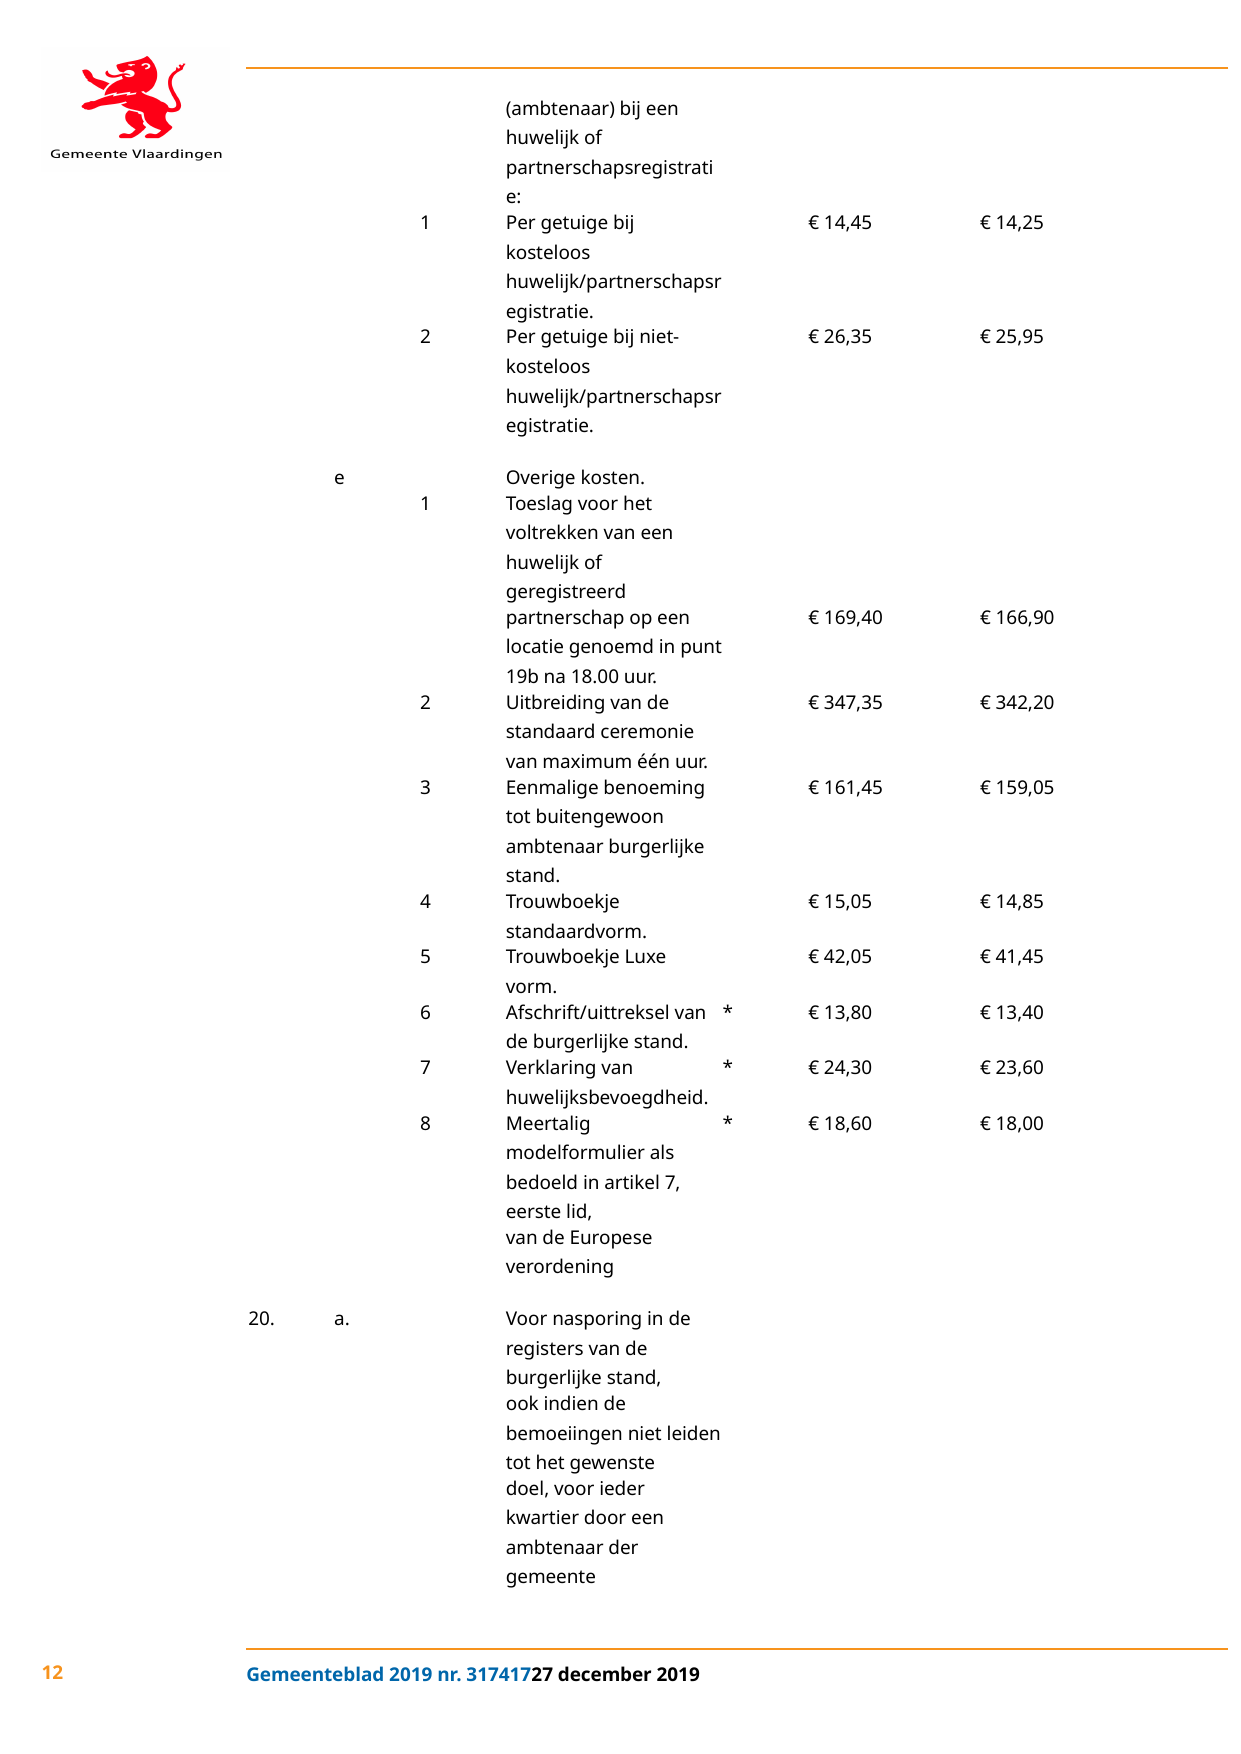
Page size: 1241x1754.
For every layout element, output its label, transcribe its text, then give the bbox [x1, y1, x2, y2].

table_cell Per getuige bij kosteloos huwelijk/partnerschapsregistratie. [506, 209, 722, 324]
table_cell [1066, 774, 1152, 888]
table_cell [334, 490, 420, 604]
table_cell [248, 95, 334, 209]
table_cell [808, 1280, 894, 1305]
table_cell partnerschap op een locatie genoemd in punt 19b na 18.00 uur. [506, 604, 722, 689]
table_cell [248, 490, 334, 604]
table_cell [334, 1224, 420, 1279]
table_cell [894, 1280, 980, 1305]
table_cell [420, 1475, 506, 1589]
table_cell [808, 1475, 894, 1589]
table_cell € 166,90 [980, 604, 1066, 689]
table_cell 1 [420, 209, 506, 324]
table_cell Voor nasporing in de registers van de burgerlijke stand, [506, 1305, 722, 1390]
table_cell [722, 324, 808, 438]
table_cell * [722, 1110, 808, 1224]
table_cell Eenmalige benoeming tot buitengewoon ambtenaar burgerlijke stand. [506, 774, 722, 888]
table_cell [808, 490, 894, 604]
table_cell [334, 1475, 420, 1589]
table_cell 3 [420, 774, 506, 888]
table_cell € 42,05 [808, 944, 894, 999]
table_cell [420, 464, 506, 490]
table_cell [808, 95, 894, 209]
table_cell [334, 944, 420, 999]
table_cell [420, 95, 506, 209]
table_cell [248, 464, 334, 490]
table_cell [722, 1224, 808, 1279]
table_cell Per getuige bij niet-kosteloos huwelijk/partnerschapsregistratie. [506, 324, 722, 438]
table_cell 5 [420, 944, 506, 999]
table_cell € 14,25 [980, 209, 1066, 324]
table_cell [980, 1305, 1066, 1390]
table_cell [248, 604, 334, 689]
table_cell Afschrift/uittreksel van de burgerlijke stand. [506, 999, 722, 1054]
table_cell [248, 1224, 334, 1279]
table_cell [248, 209, 334, 324]
table_cell [894, 889, 980, 944]
table_cell € 18,60 [808, 1110, 894, 1224]
table_cell 2 [420, 324, 506, 438]
table_cell (ambtenaar) bij een huwelijk of partnerschapsregistratie: [506, 95, 722, 209]
table_cell [1066, 944, 1152, 999]
table_cell € 347,35 [808, 689, 894, 774]
table_cell e [334, 464, 420, 490]
table_cell [722, 889, 808, 944]
table_cell [894, 1390, 980, 1475]
table_cell [980, 1390, 1066, 1475]
table_cell [722, 438, 808, 464]
table_cell [248, 944, 334, 999]
table_cell * [722, 1054, 808, 1110]
table_cell € 24,30 [808, 1054, 894, 1110]
table_cell [894, 944, 980, 999]
table_cell € 25,95 [980, 324, 1066, 438]
table_cell [980, 438, 1066, 464]
table_cell [722, 689, 808, 774]
table_cell Meertalig modelformulier als bedoeld in artikel 7, eerste lid, [506, 1110, 722, 1224]
table_cell [808, 1224, 894, 1279]
table_cell [722, 774, 808, 888]
table_cell [808, 438, 894, 464]
table_cell 20. [248, 1305, 334, 1390]
table_cell [420, 604, 506, 689]
table_cell [1066, 209, 1152, 324]
table_cell [722, 1280, 808, 1305]
table_cell € 13,80 [808, 999, 894, 1054]
table_cell [248, 774, 334, 888]
table_cell van de Europese verordening [506, 1224, 722, 1279]
table_cell € 14,45 [808, 209, 894, 324]
table_cell [334, 999, 420, 1054]
table_cell [248, 1390, 334, 1475]
table_cell [894, 464, 980, 490]
table_cell [722, 490, 808, 604]
table_cell [420, 438, 506, 464]
table_cell [334, 1280, 420, 1305]
table_cell [420, 1224, 506, 1279]
table_cell [1066, 1110, 1152, 1224]
table_cell doel, voor ieder kwartier door een ambtenaar der gemeente [506, 1475, 722, 1589]
table_cell [420, 1305, 506, 1390]
table_cell [506, 438, 722, 464]
table_cell [248, 689, 334, 774]
table_cell [1066, 1390, 1152, 1475]
table_cell 6 [420, 999, 506, 1054]
table_cell [334, 1390, 420, 1475]
table_cell Overige kosten. [506, 464, 722, 490]
table_cell [506, 1280, 722, 1305]
table_cell € 26,35 [808, 324, 894, 438]
table_cell [722, 604, 808, 689]
table_cell [248, 1475, 334, 1589]
table_cell [334, 689, 420, 774]
table_cell [722, 944, 808, 999]
table_cell [1066, 889, 1152, 944]
table_cell [248, 1280, 334, 1305]
table_cell [248, 889, 334, 944]
table_cell [334, 1110, 420, 1224]
table_cell [894, 1475, 980, 1589]
table_cell Toeslag voor het voltrekken van een huwelijk of geregistreerd [506, 490, 722, 604]
table_cell [808, 1305, 894, 1390]
table_cell [1066, 438, 1152, 464]
table_cell € 18,00 [980, 1110, 1066, 1224]
table_cell [722, 95, 808, 209]
table_cell [334, 95, 420, 209]
table_cell € 14,85 [980, 889, 1066, 944]
table_cell [808, 1390, 894, 1475]
table_cell € 13,40 [980, 999, 1066, 1054]
table_cell [334, 209, 420, 324]
table_cell Trouwboekje standaardvorm. [506, 889, 722, 944]
table_cell [722, 1475, 808, 1589]
table_cell [334, 889, 420, 944]
table_cell [894, 324, 980, 438]
table_cell [1066, 1305, 1152, 1390]
table_cell 7 [420, 1054, 506, 1110]
table_cell [894, 1110, 980, 1224]
table_cell [894, 1054, 980, 1110]
table_cell [808, 464, 894, 490]
table_cell Uitbreiding van de standaard ceremonie van maximum één uur. [506, 689, 722, 774]
table_cell [420, 1390, 506, 1475]
table_cell € 23,60 [980, 1054, 1066, 1110]
table_cell [334, 604, 420, 689]
table_cell [980, 490, 1066, 604]
table_cell [334, 774, 420, 888]
table_cell [894, 774, 980, 888]
table_cell € 41,45 [980, 944, 1066, 999]
table_cell [894, 1305, 980, 1390]
table_cell € 15,05 [808, 889, 894, 944]
table_cell [1066, 1475, 1152, 1589]
table_cell [248, 1110, 334, 1224]
table_cell [894, 999, 980, 1054]
table_cell [894, 604, 980, 689]
table_cell [894, 490, 980, 604]
table_cell [894, 209, 980, 324]
table_cell [980, 95, 1066, 209]
table_cell [1066, 999, 1152, 1054]
table_cell [722, 1305, 808, 1390]
table_cell [248, 1054, 334, 1110]
table_cell [980, 1224, 1066, 1279]
table_cell [894, 1224, 980, 1279]
table_cell Trouwboekje Luxe vorm. [506, 944, 722, 999]
table_cell € 159,05 [980, 774, 1066, 888]
table_cell [1066, 324, 1152, 438]
table_cell [248, 438, 334, 464]
table_cell 1 [420, 490, 506, 604]
table_cell [248, 324, 334, 438]
table_cell [980, 1280, 1066, 1305]
table_cell [1066, 604, 1152, 689]
picture [41, 47, 231, 172]
table_cell [1066, 464, 1152, 490]
table_cell 4 [420, 889, 506, 944]
table_cell Verklaring van huwelijksbevoegdheid. [506, 1054, 722, 1110]
table_cell [894, 438, 980, 464]
table_cell [1066, 490, 1152, 604]
table_cell [1066, 1224, 1152, 1279]
table_cell [334, 324, 420, 438]
table_cell [894, 95, 980, 209]
table_cell [334, 1054, 420, 1110]
table_cell [420, 1280, 506, 1305]
table_cell [894, 689, 980, 774]
table_cell 8 [420, 1110, 506, 1224]
table_cell * [722, 999, 808, 1054]
table_cell [1066, 1054, 1152, 1110]
table_cell a. [334, 1305, 420, 1390]
table_cell [1066, 1280, 1152, 1305]
table_cell € 342,20 [980, 689, 1066, 774]
table_cell [722, 1390, 808, 1475]
table_cell [980, 1475, 1066, 1589]
table_cell ook indien de bemoeiingen niet leiden tot het gewenste [506, 1390, 722, 1475]
table_cell [248, 999, 334, 1054]
table_cell € 161,45 [808, 774, 894, 888]
table_cell 2 [420, 689, 506, 774]
table_cell [1066, 689, 1152, 774]
table_cell [722, 464, 808, 490]
table_cell [722, 209, 808, 324]
table_cell € 169,40 [808, 604, 894, 689]
table_cell [334, 438, 420, 464]
table_cell [980, 464, 1066, 490]
table_cell [1066, 95, 1152, 209]
